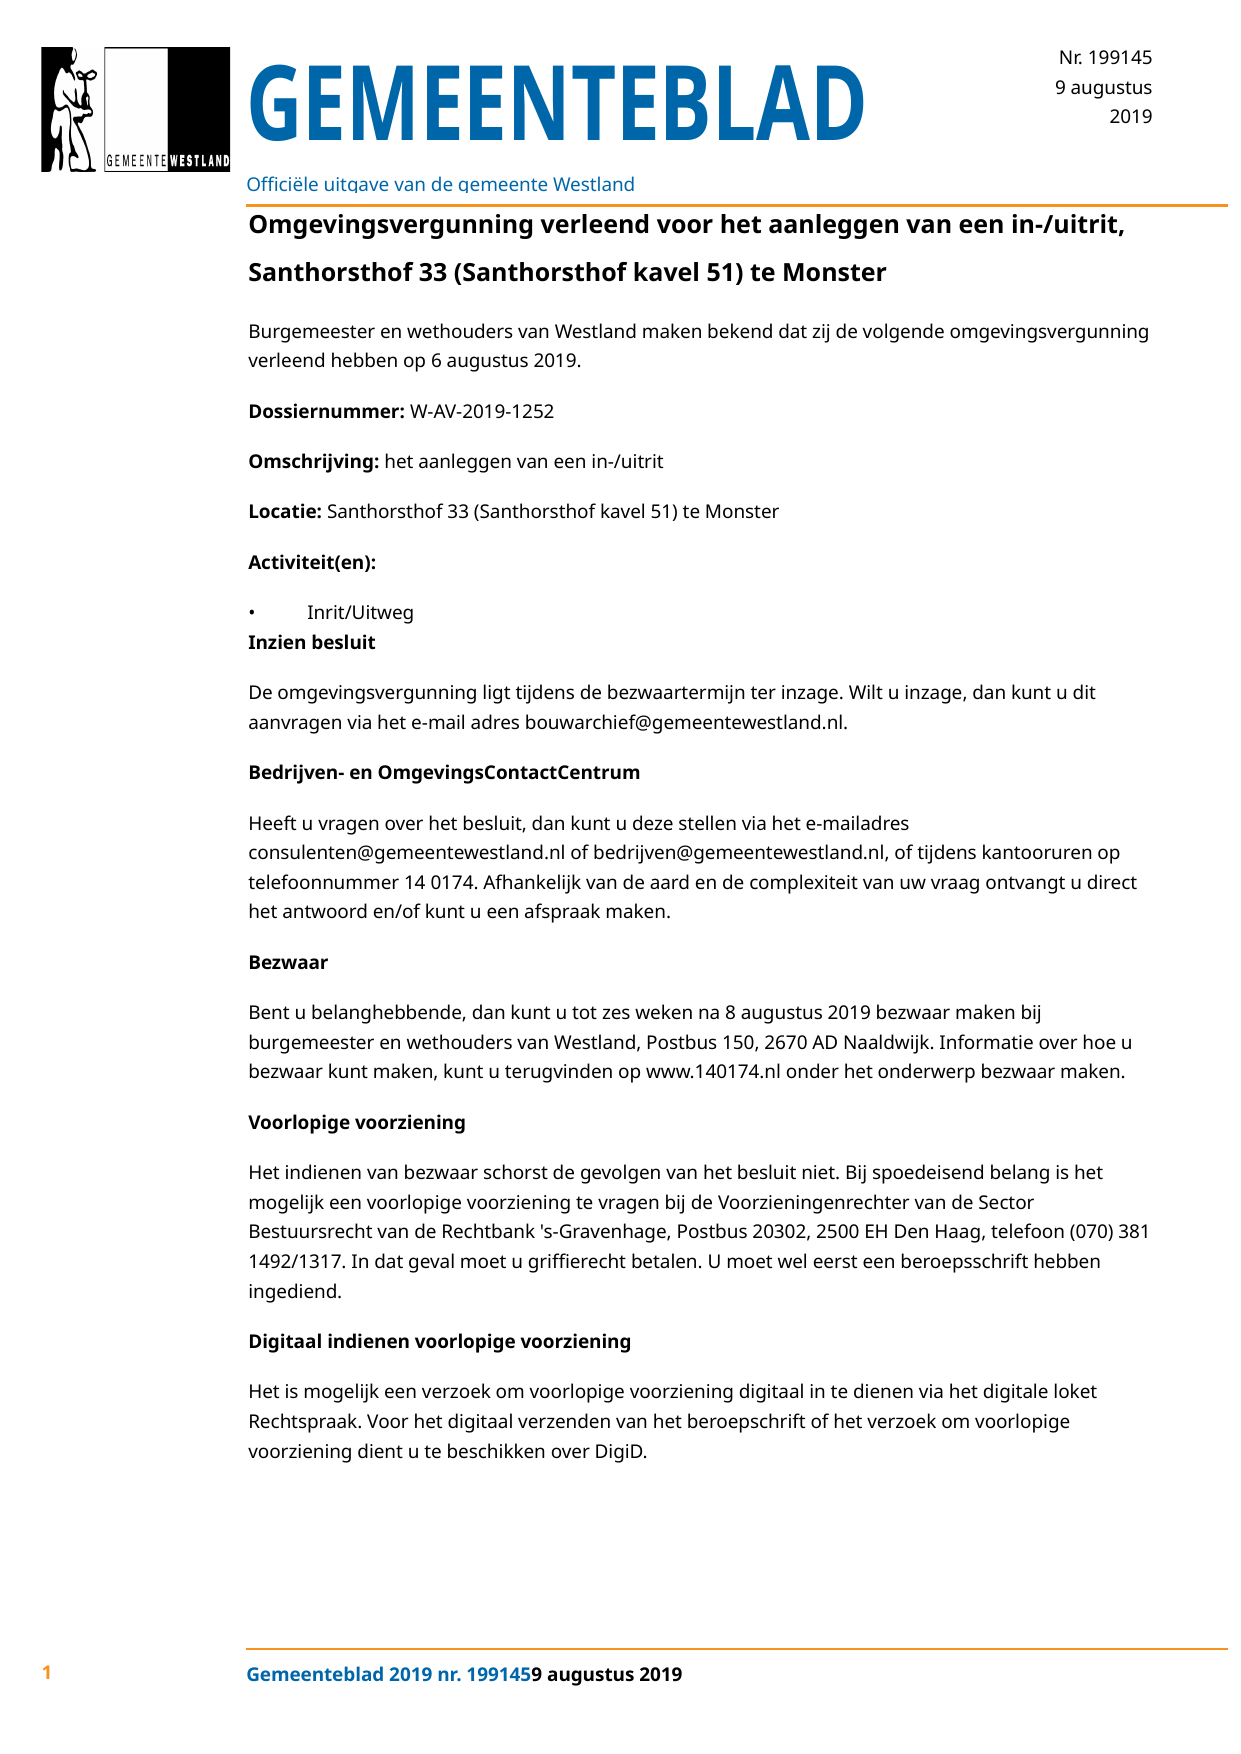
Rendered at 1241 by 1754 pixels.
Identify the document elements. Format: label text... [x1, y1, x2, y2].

text Burgemeester en wethouders van Westland maken bekend dat zij de volgende omgevingsvergunning verleend hebben op 6 augustus 2019. [248, 318, 1152, 373]
text Dossiernummer: W-AV-2019-1252 [248, 398, 1152, 424]
text Omschrijving: het aanleggen van een in-/uitrit [248, 448, 1152, 474]
text Activiteit(en): [248, 549, 1152, 575]
text De omgevingsvergunning ligt tijdens de bezwaartermijn ter inzage. Wilt u inzage, dan kunt u dit aanvragen via het e-mail adres bouwarchief@gemeentewestland.nl. [248, 679, 1152, 735]
text Digitaal indienen voorlopige voorziening [248, 1328, 1152, 1354]
text Het indienen van bezwaar schorst de gevolgen van het besluit niet. Bij spoedeisend belang is het mogelijk een voorlopige voorziening te vragen bij de Voorzieningenrechter van de Sector Bestuursrecht van de Rechtbank 's-Gravenhage, Postbus 20302, 2500 EH Den Haag, telefoon (070) 381 1492/1317. In dat geval moet u griffierecht betalen. U moet wel eerst een beroepsschrift hebben ingediend. [248, 1159, 1152, 1304]
text Locatie: Santhorsthof 33 (Santhorsthof kavel 51) te Monster [248, 499, 1152, 524]
text Het is mogelijk een verzoek om voorlopige voorziening digitaal in te dienen via het digitale loket Rechtspraak. Voor het digitaal verzenden van het beroepschrift of het verzoek om voorlopige voorziening dient u te beschikken over DigiD. [248, 1379, 1152, 1464]
text Bezwaar [248, 949, 1152, 975]
text Omgevingsvergunning verleend voor het aanleggen van een in-/uitrit, Santhorsthof 33 (Santhorsthof kavel 51) te Monster [248, 207, 1152, 288]
text Bedrijven- en OmgevingsContactCentrum [248, 759, 1152, 785]
text Bent u belanghebbende, dan kunt u tot zes weken na 8 augustus 2019 bezwaar maken bij burgemeester en wethouders van Westland, Postbus 150, 2670 AD Naaldwijk. Informatie over hoe u bezwaar kunt maken, kunt u terugvinden op www.140174.nl onder het onderwerp bezwaar maken. [248, 999, 1152, 1084]
picture [41, 47, 231, 172]
list Inrit/Uitweg [248, 599, 1152, 625]
text Voorlopige voorziening [248, 1109, 1152, 1135]
text Heeft u vragen over het besluit, dan kunt u deze stellen via het e-mailadres consulenten@gemeentewestland.nl of bedrijven@gemeentewestland.nl, of tijdens kantooruren op telefoonnummer 14 0174. Afhankelijk van de aard en de complexiteit van uw vraag ontvangt u direct het antwoord en/of kunt u een afspraak maken. [248, 810, 1152, 924]
text Inzien besluit [248, 629, 1152, 655]
